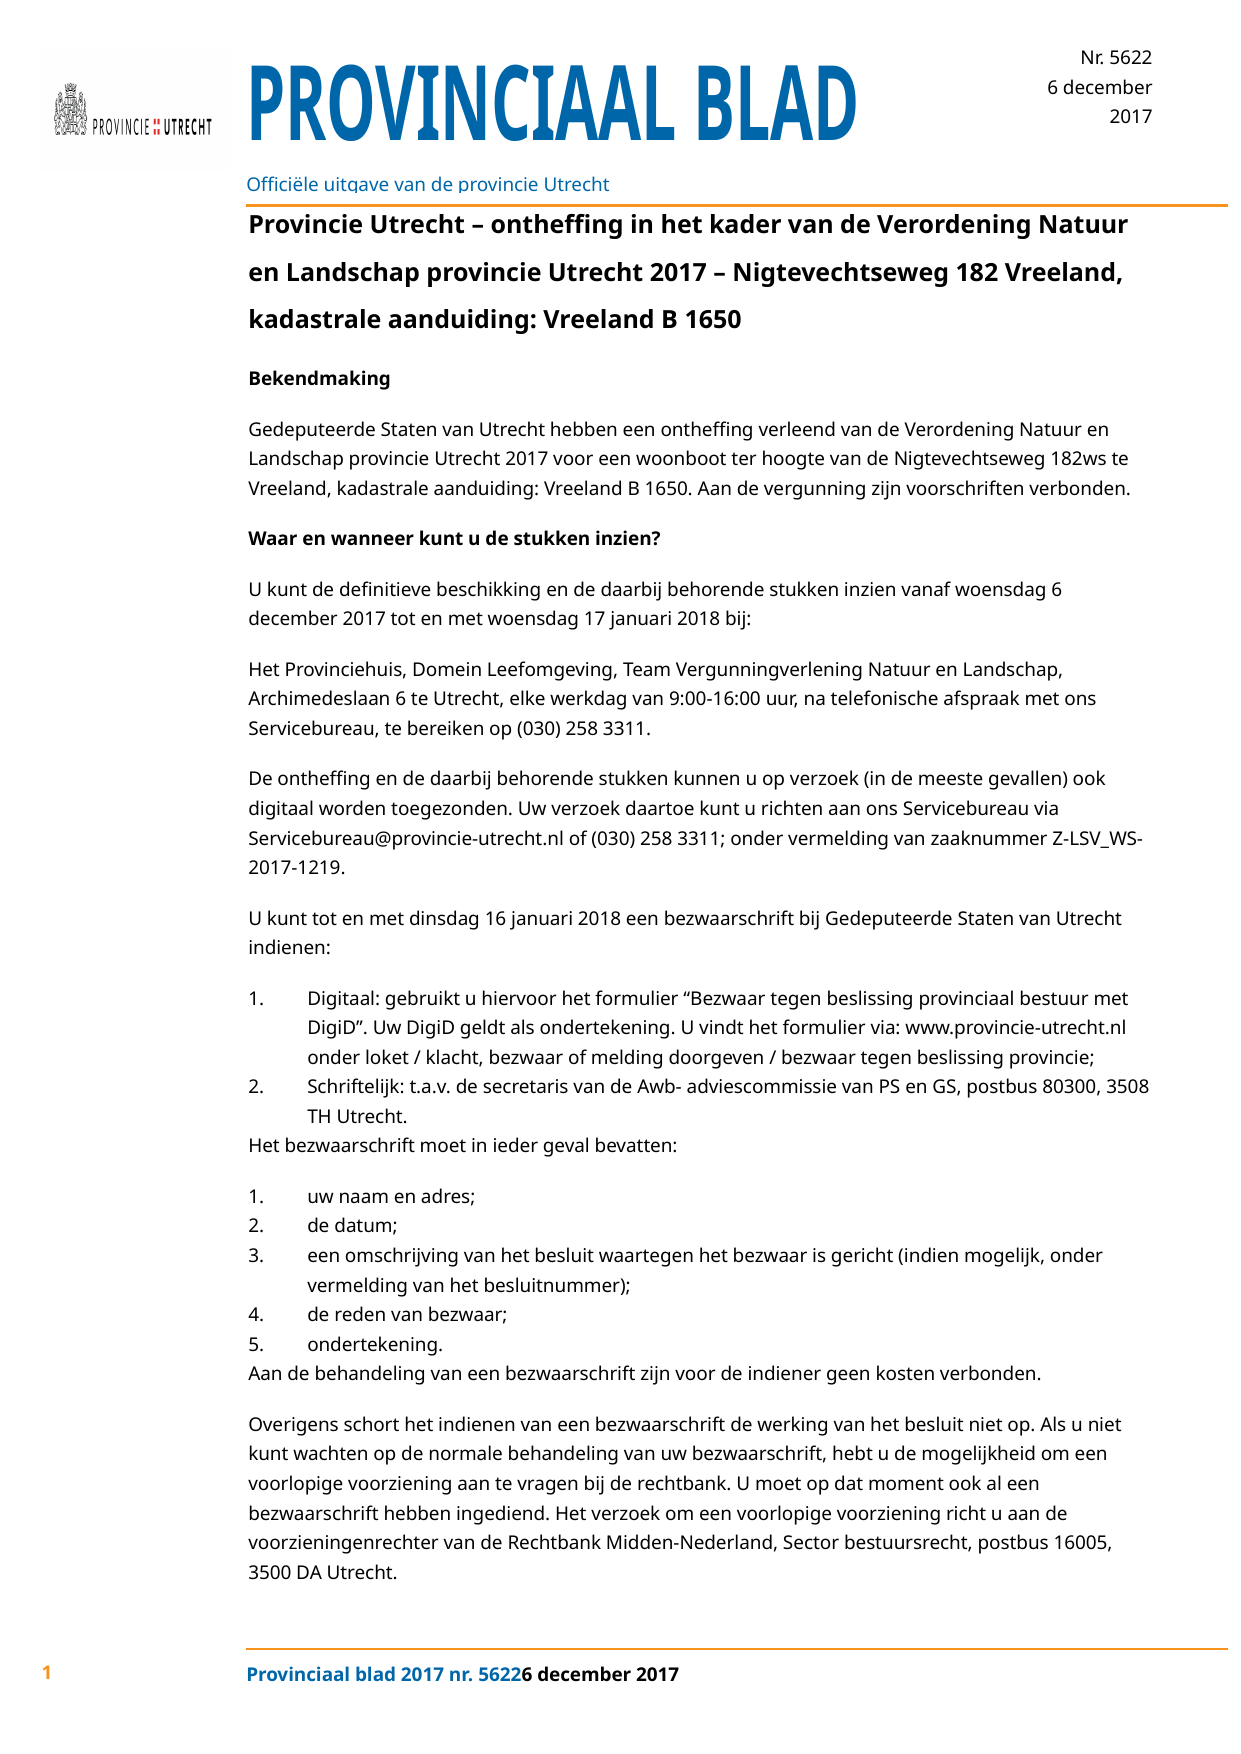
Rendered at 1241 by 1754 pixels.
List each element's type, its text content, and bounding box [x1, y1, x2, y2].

text De ontheffing en de daarbij behorende stukken kunnen u op verzoek (in de meeste gevallen) ook digitaal worden toegezonden. Uw verzoek daartoe kunt u richten aan ons Servicebureau via Servicebureau@provincie-utrecht.nl of (030) 258 3311; onder vermelding van zaaknummer Z-LSV_WS-2017-1219. [248, 766, 1152, 880]
picture [41, 47, 231, 172]
text Het Provinciehuis, Domein Leefomgeving, Team Vergunningverlening Natuur en Landschap, Archimedeslaan 6 te Utrecht, elke werkdag van 9:00‑16:00 uur, na telefonische afspraak met ons Servicebureau, te bereiken op (030) 258 3311. [248, 656, 1152, 741]
list uw naam en adres; [248, 1183, 1152, 1209]
list Schriftelijk: t.a.v. de secretaris van de Awb- adviescommissie van PS en GS, postbus 80300, 3508 TH Utrecht. [248, 1073, 1152, 1129]
text U kunt de definitieve beschikking en de daarbij behorende stukken inzien vanaf woensdag 6 december 2017 tot en met woensdag 17 januari 2018 bij: [248, 576, 1152, 631]
text Gedeputeerde Staten van Utrecht hebben een ontheffing verleend van de Verordening Natuur en Landschap provincie Utrecht 2017 voor een woonboot ter hoogte van de Nigtevechtseweg 182ws te Vreeland, kadastrale aanduiding: Vreeland B 1650. Aan de vergunning zijn voorschriften verbonden. [248, 416, 1152, 501]
list de reden van bezwaar; [248, 1301, 1152, 1327]
list Digitaal: gebruikt u hiervoor het formulier “Bezwaar tegen beslissing provinciaal bestuur met DigiD”. Uw DigiD geldt als ondertekening. U vindt het formulier via: www.provincie-utrecht.nl onder loket / klacht, bezwaar of melding doorgeven / bezwaar tegen beslissing provincie; [248, 985, 1152, 1069]
text Waar en wanneer kunt u de stukken inzien? [248, 526, 1152, 551]
list een omschrijving van het besluit waartegen het bezwaar is gericht (indien mogelijk, onder vermelding van het besluitnummer); [248, 1242, 1152, 1297]
text Provincie Utrecht – ontheffing in het kader van de Verordening Natuur en Landschap provincie Utrecht 2017 – Nigtevechtseweg 182 Vreeland, kadastrale aanduiding: Vreeland B 1650 [248, 207, 1152, 336]
text Aan de behandeling van een bezwaarschrift zijn voor de indiener geen kosten verbonden. [248, 1361, 1152, 1386]
text Het bezwaarschrift moet in ieder geval bevatten: [248, 1133, 1152, 1158]
text Bekendmaking [248, 366, 1152, 391]
text Overigens schort het indienen van een bezwaarschrift de werking van het besluit niet op. Als u niet kunt wachten op de normale behandeling van uw bezwaarschrift, hebt u de mogelijkheid om een voorlopige voorziening aan te vragen bij de rechtbank. U moet op dat moment ook al een bezwaarschrift hebben ingediend. Het verzoek om een voorlopige voorziening richt u aan de voorzieningenrechter van de Rechtbank Midden-Nederland, Sector bestuursrecht, postbus 16005, 3500 DA Utrecht. [248, 1411, 1152, 1584]
list ondertekening. [248, 1331, 1152, 1357]
text U kunt tot en met dinsdag 16 januari 2018 een bezwaarschrift bij Gedeputeerde Staten van Utrecht indienen: [248, 905, 1152, 960]
list de datum; [248, 1213, 1152, 1238]
